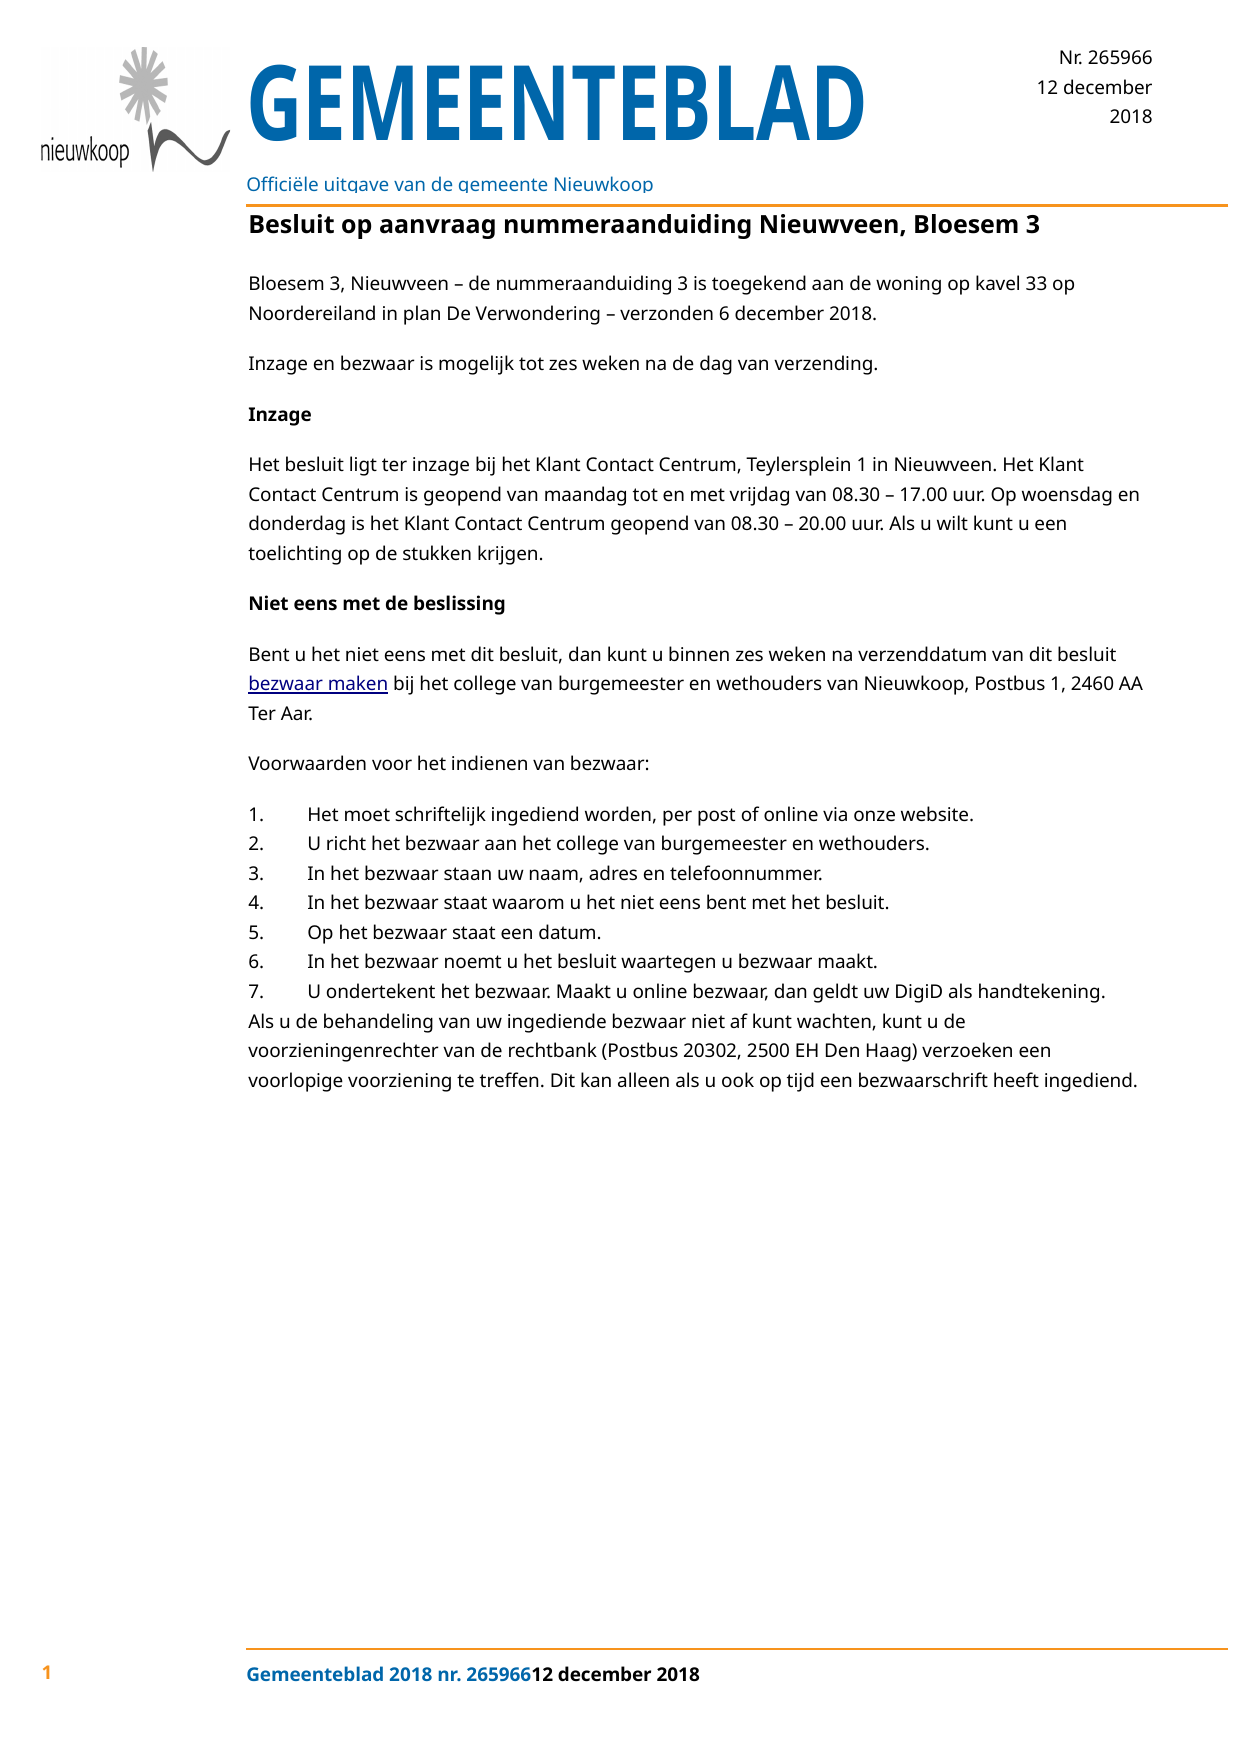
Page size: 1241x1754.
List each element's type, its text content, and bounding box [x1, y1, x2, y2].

list Op het bezwaar staat een datum. [248, 919, 1152, 945]
picture [41, 47, 231, 172]
text Besluit op aanvraag nummeraanduiding Nieuwveen, Bloesem 3 [248, 207, 1152, 241]
text Inzage [248, 401, 1152, 426]
text Voorwaarden voor het indienen van bezwaar: [248, 750, 1152, 776]
text Als u de behandeling van uw ingediende bezwaar niet af kunt wachten, kunt u de voorzieningenrechter van de rechtbank (Postbus 20302, 2500 EH Den Haag) verzoeken een voorlopige voorziening te treffen. Dit kan alleen als u ook op tijd een bezwaarschrift heeft ingediend. [248, 1008, 1152, 1093]
text Niet eens met de beslissing [248, 590, 1152, 616]
text Bloesem 3, Nieuwveen – de nummeraanduiding 3 is toegekend aan de woning op kavel 33 op Noordereiland in plan De Verwondering – verzonden 6 december 2018. [248, 270, 1152, 326]
list U ondertekent het bezwaar. Maakt u online bezwaar, dan geldt uw DigiD als handtekening. [248, 978, 1152, 1004]
list In het bezwaar noemt u het besluit waartegen u bezwaar maakt. [248, 949, 1152, 974]
list In het bezwaar staat waarom u het niet eens bent met het besluit. [248, 889, 1152, 915]
list Het moet schriftelijk ingediend worden, per post of online via onze website. [248, 801, 1152, 826]
list U richt het bezwaar aan het college van burgemeester en wethouders. [248, 830, 1152, 856]
text Bent u het niet eens met dit besluit, dan kunt u binnen zes weken na verzenddatum van dit besluit bezwaar maken bij het college van burgemeester en wethouders van Nieuwkoop, Postbus 1, 2460 AA Ter Aar. [248, 641, 1152, 726]
list In het bezwaar staan uw naam, adres en telefoonnummer. [248, 860, 1152, 886]
text Inzage en bezwaar is mogelijk tot zes weken na de dag van verzending. [248, 350, 1152, 376]
text Het besluit ligt ter inzage bij het Klant Contact Centrum, Teylersplein 1 in Nieuwveen. Het Klant Contact Centrum is geopend van maandag tot en met vrijdag van 08.30 – 17.00 uur. Op woensdag en donderdag is het Klant Contact Centrum geopend van 08.30 – 20.00 uur. Als u wilt kunt u een toelichting op de stukken krijgen. [248, 451, 1152, 566]
